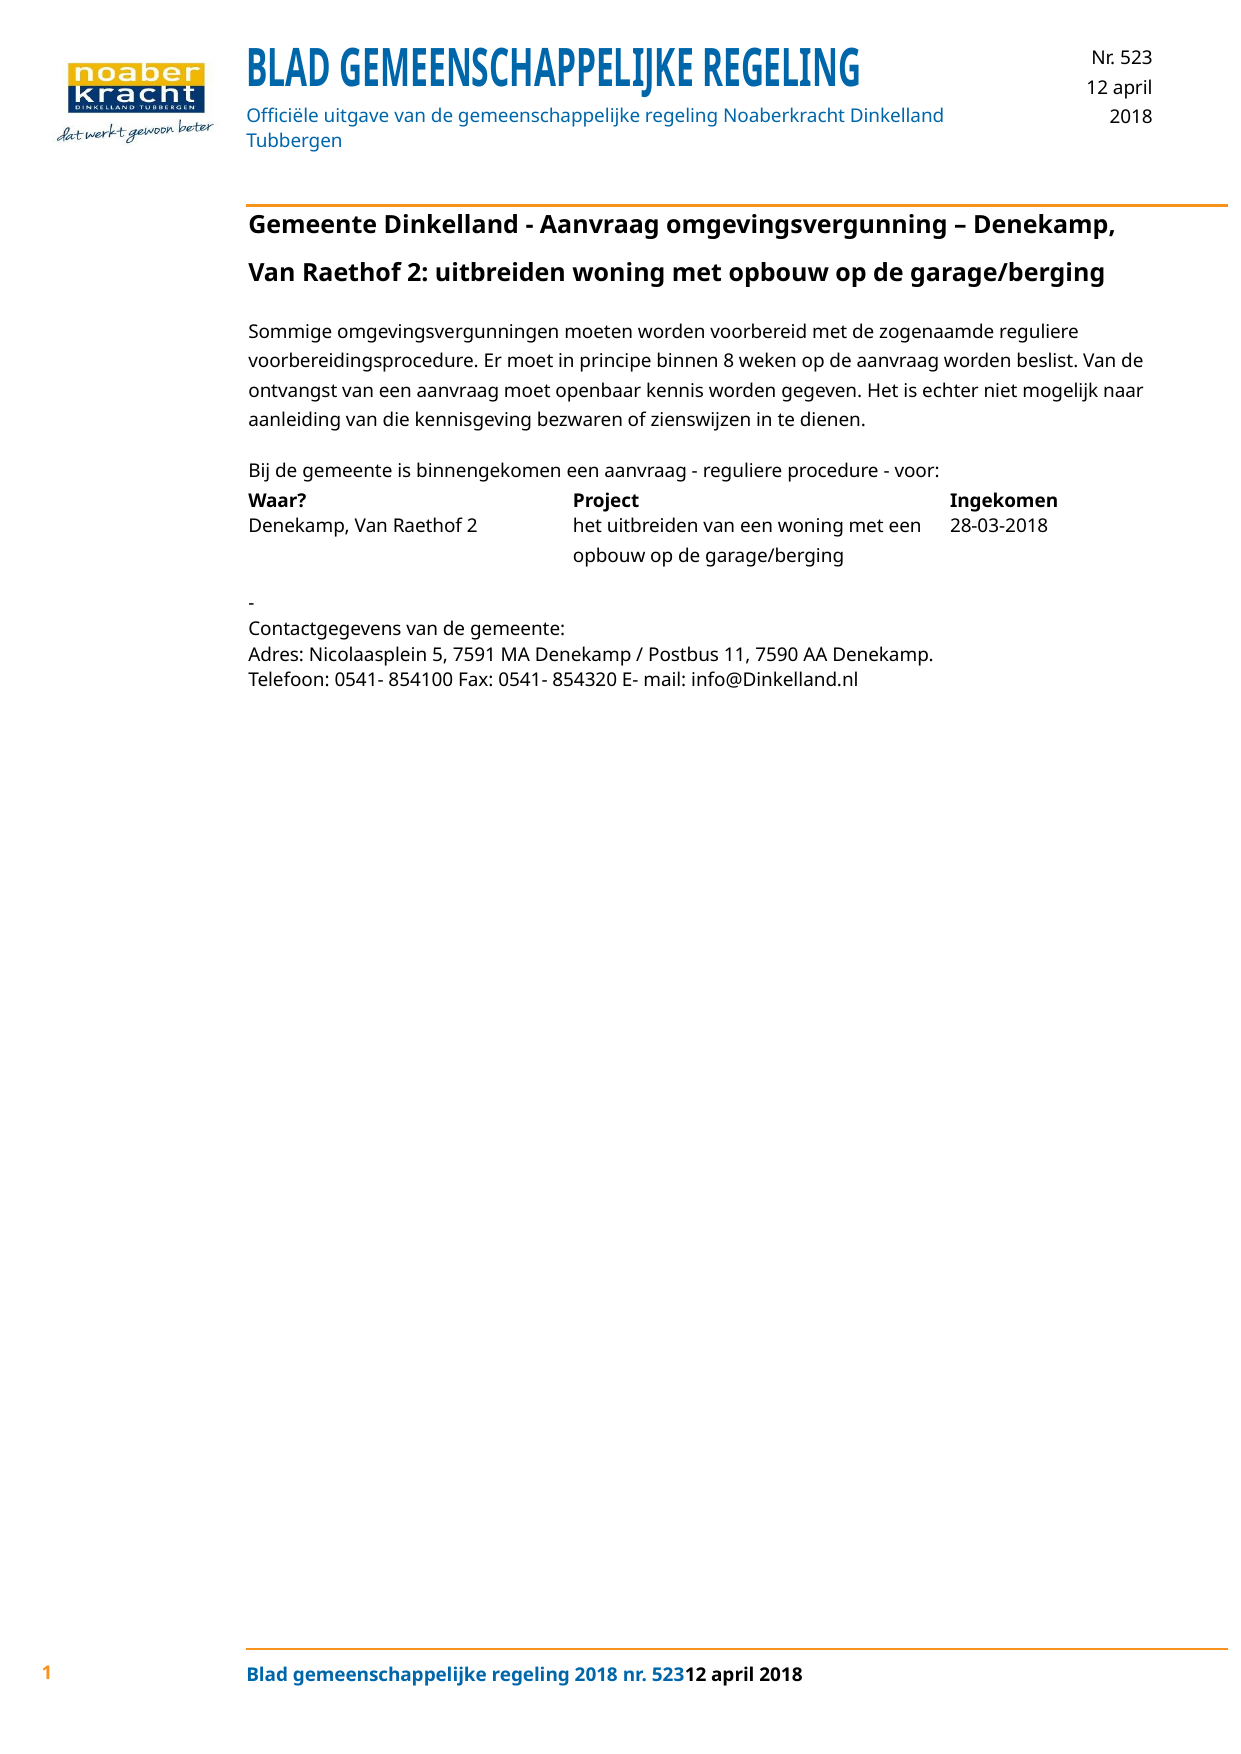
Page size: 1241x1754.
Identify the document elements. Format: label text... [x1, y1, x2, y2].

text Bij de gemeente is binnengekomen een aanvraag - reguliere procedure - voor: [248, 457, 1152, 483]
text Contactgegevens van de gemeente: [248, 615, 1152, 641]
table_cell 28-03-2018 [950, 513, 1152, 568]
text Sommige omgevingsvergunningen moeten worden voorbereid met de zogenaamde reguliere voorbereidingsprocedure. Er moet in principe binnen 8 weken op de aanvraag worden beslist. Van de ontvangst van een aanvraag moet openbaar kennis worden gegeven. Het is echter niet mogelijk naar aanleiding van die kennisgeving bezwaren of zienswijzen in te dienen. [248, 318, 1152, 432]
picture [41, 47, 231, 172]
table_header Waar? [248, 487, 573, 512]
table_cell Denekamp, Van Raethof 2 [248, 513, 573, 568]
table_cell het uitbreiden van een woning met een opbouw op de garage/berging [573, 513, 950, 568]
table_header Ingekomen [950, 487, 1152, 512]
text Adres: Nicolaasplein 5, 7591 MA Denekamp / Postbus 11, 7590 AA Denekamp. [248, 641, 1152, 666]
text - [248, 589, 1152, 615]
text Gemeente Dinkelland - Aanvraag omgevingsvergunning – Denekamp, Van Raethof 2: uitbreiden woning met opbouw op de garage/berging [248, 207, 1152, 288]
text Telefoon: 0541- 854100 Fax: 0541- 854320 E- mail: info@Dinkelland.nl [248, 666, 1152, 692]
table_header Project [573, 487, 950, 512]
